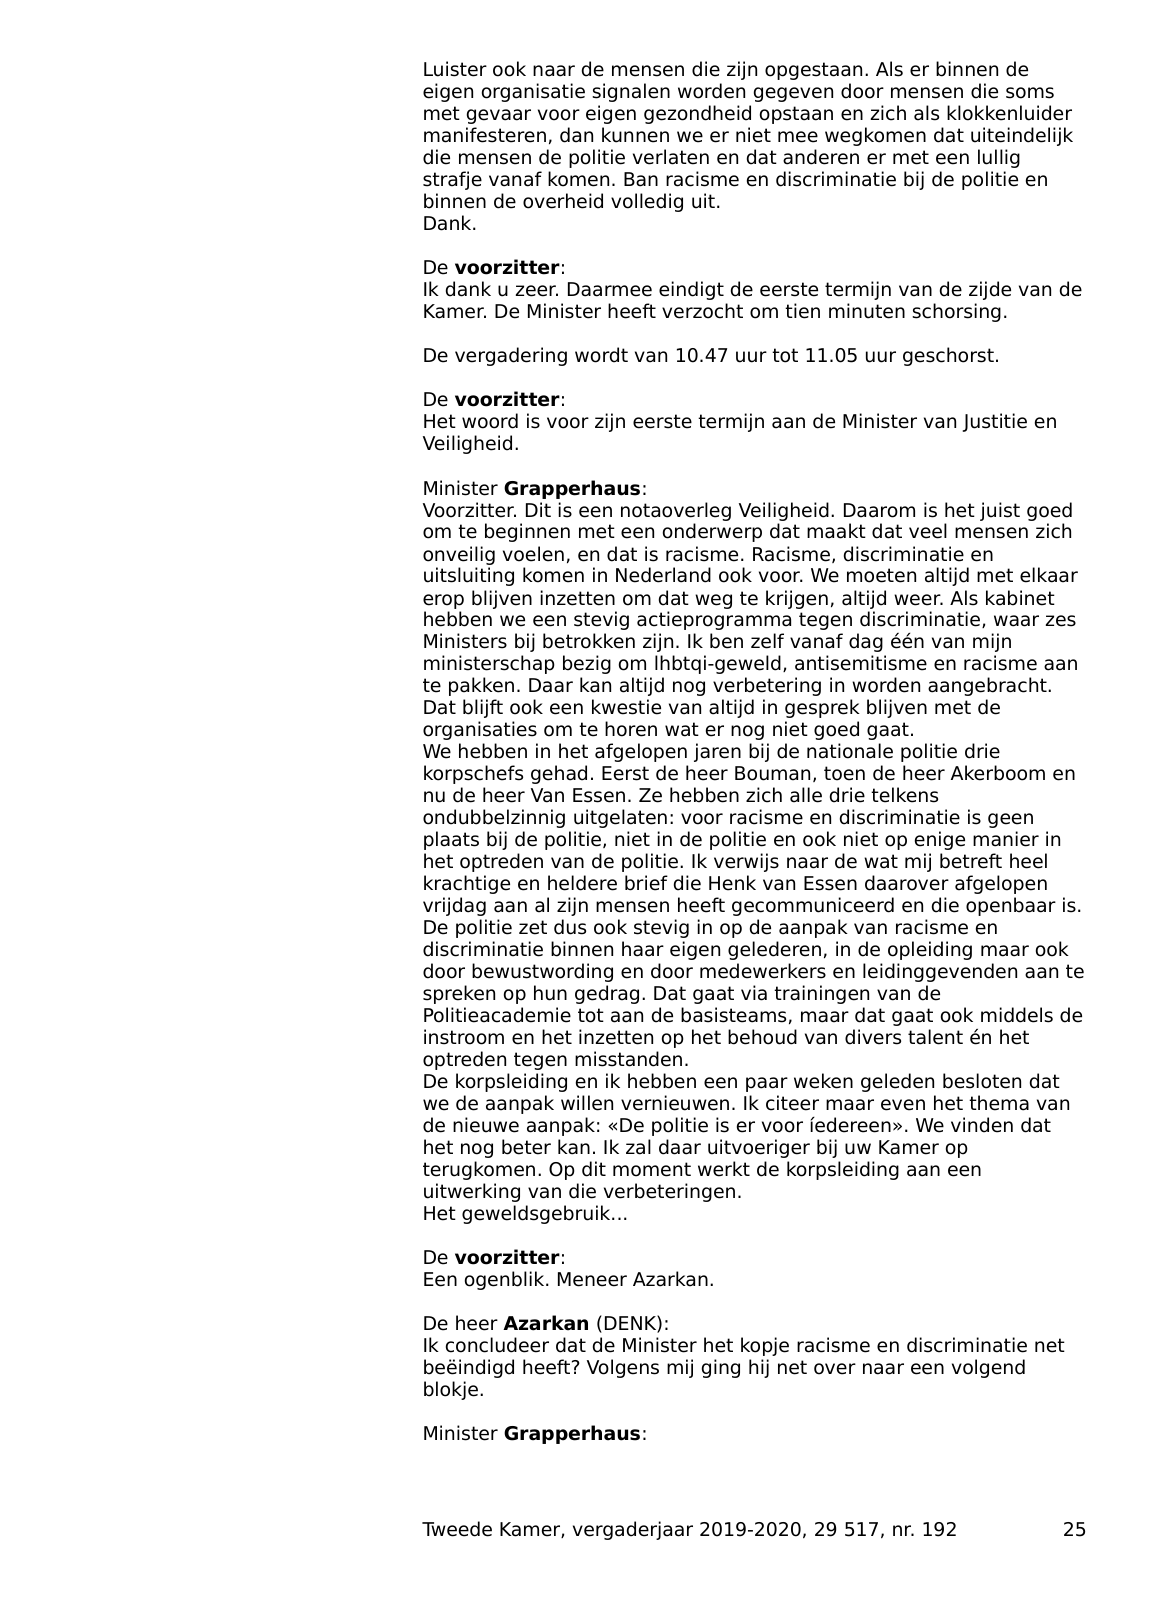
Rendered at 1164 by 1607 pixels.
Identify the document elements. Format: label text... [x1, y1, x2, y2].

text De korpsleiding en ik hebben een paar weken geleden besloten dat we de aanpak willen vernieuwen. Ik citeer maar even het thema van de nieuwe aanpak: «De politie is er voor íedereen». We vinden dat het nog beter kan. Ik zal daar uitvoeriger bij uw Kamer op terugkomen. Op dit moment werkt de korpsleiding aan een uitwerking van die verbeteringen. [422, 1071, 1087, 1203]
text Minister Grapperhaus: [422, 477, 1087, 499]
text De voorzitter: [422, 1247, 1087, 1269]
text De voorzitter: [422, 389, 1087, 411]
text Voorzitter. Dit is een notaoverleg Veiligheid. Daarom is het juist goed om te beginnen met een onderwerp dat maakt dat veel mensen zich onveilig voelen, en dat is racisme. Racisme, discriminatie en uitsluiting komen in Nederland ook voor. We moeten altijd met elkaar erop blijven inzetten om dat weg te krijgen, altijd weer. Als kabinet hebben we een stevig actieprogramma tegen discriminatie, waar zes Ministers bij betrokken zijn. Ik ben zelf vanaf dag één van mijn ministerschap bezig om lhbtqi-geweld, antisemitisme en racisme aan te pakken. Daar kan altijd nog verbetering in worden aangebracht. Dat blijft ook een kwestie van altijd in gesprek blijven met de organisaties om te horen wat er nog niet goed gaat. [422, 499, 1087, 741]
text Het geweldsgebruik... [422, 1203, 1087, 1225]
text Het woord is voor zijn eerste termijn aan de Minister van Justitie en Veiligheid. [422, 411, 1087, 455]
text Ik concludeer dat de Minister het kopje racisme en discriminatie net beëindigd heeft? Volgens mij ging hij net over naar een volgend blokje. [422, 1335, 1087, 1401]
text De voorzitter: [422, 257, 1087, 279]
text Ik dank u zeer. Daarmee eindigt de eerste termijn van de zijde van de Kamer. De Minister heeft verzocht om tien minuten schorsing. [422, 279, 1087, 323]
text Luister ook naar de mensen die zijn opgestaan. Als er binnen de eigen organisatie signalen worden gegeven door mensen die soms met gevaar voor eigen gezondheid opstaan en zich als klokkenluider manifesteren, dan kunnen we er niet mee wegkomen dat uiteindelijk die mensen de politie verlaten en dat anderen er met een lullig strafje vanaf komen. Ban racisme en discriminatie bij de politie en binnen de overheid volledig uit. [422, 59, 1087, 213]
text De vergadering wordt van 10.47 uur tot 11.05 uur geschorst. [422, 345, 1087, 367]
text De heer Azarkan (DENK): [422, 1313, 1087, 1335]
text Een ogenblik. Meneer Azarkan. [422, 1269, 1087, 1291]
text Minister Grapperhaus: [422, 1423, 1087, 1445]
text Dank. [422, 213, 1087, 235]
text We hebben in het afgelopen jaren bij de nationale politie drie korpschefs gehad. Eerst de heer Bouman, toen de heer Akerboom en nu de heer Van Essen. Ze hebben zich alle drie telkens ondubbelzinnig uitgelaten: voor racisme en discriminatie is geen plaats bij de politie, niet in de politie en ook niet op enige manier in het optreden van de politie. Ik verwijs naar de wat mij betreft heel krachtige en heldere brief die Henk van Essen daarover afgelopen vrijdag aan al zijn mensen heeft gecommuniceerd en die openbaar is. De politie zet dus ook stevig in op de aanpak van racisme en discriminatie binnen haar eigen gelederen, in de opleiding maar ook door bewustwording en door medewerkers en leidinggevenden aan te spreken op hun gedrag. Dat gaat via trainingen van de Politieacademie tot aan de basisteams, maar dat gaat ook middels de instroom en het inzetten op het behoud van divers talent én het optreden tegen misstanden. [422, 741, 1087, 1071]
